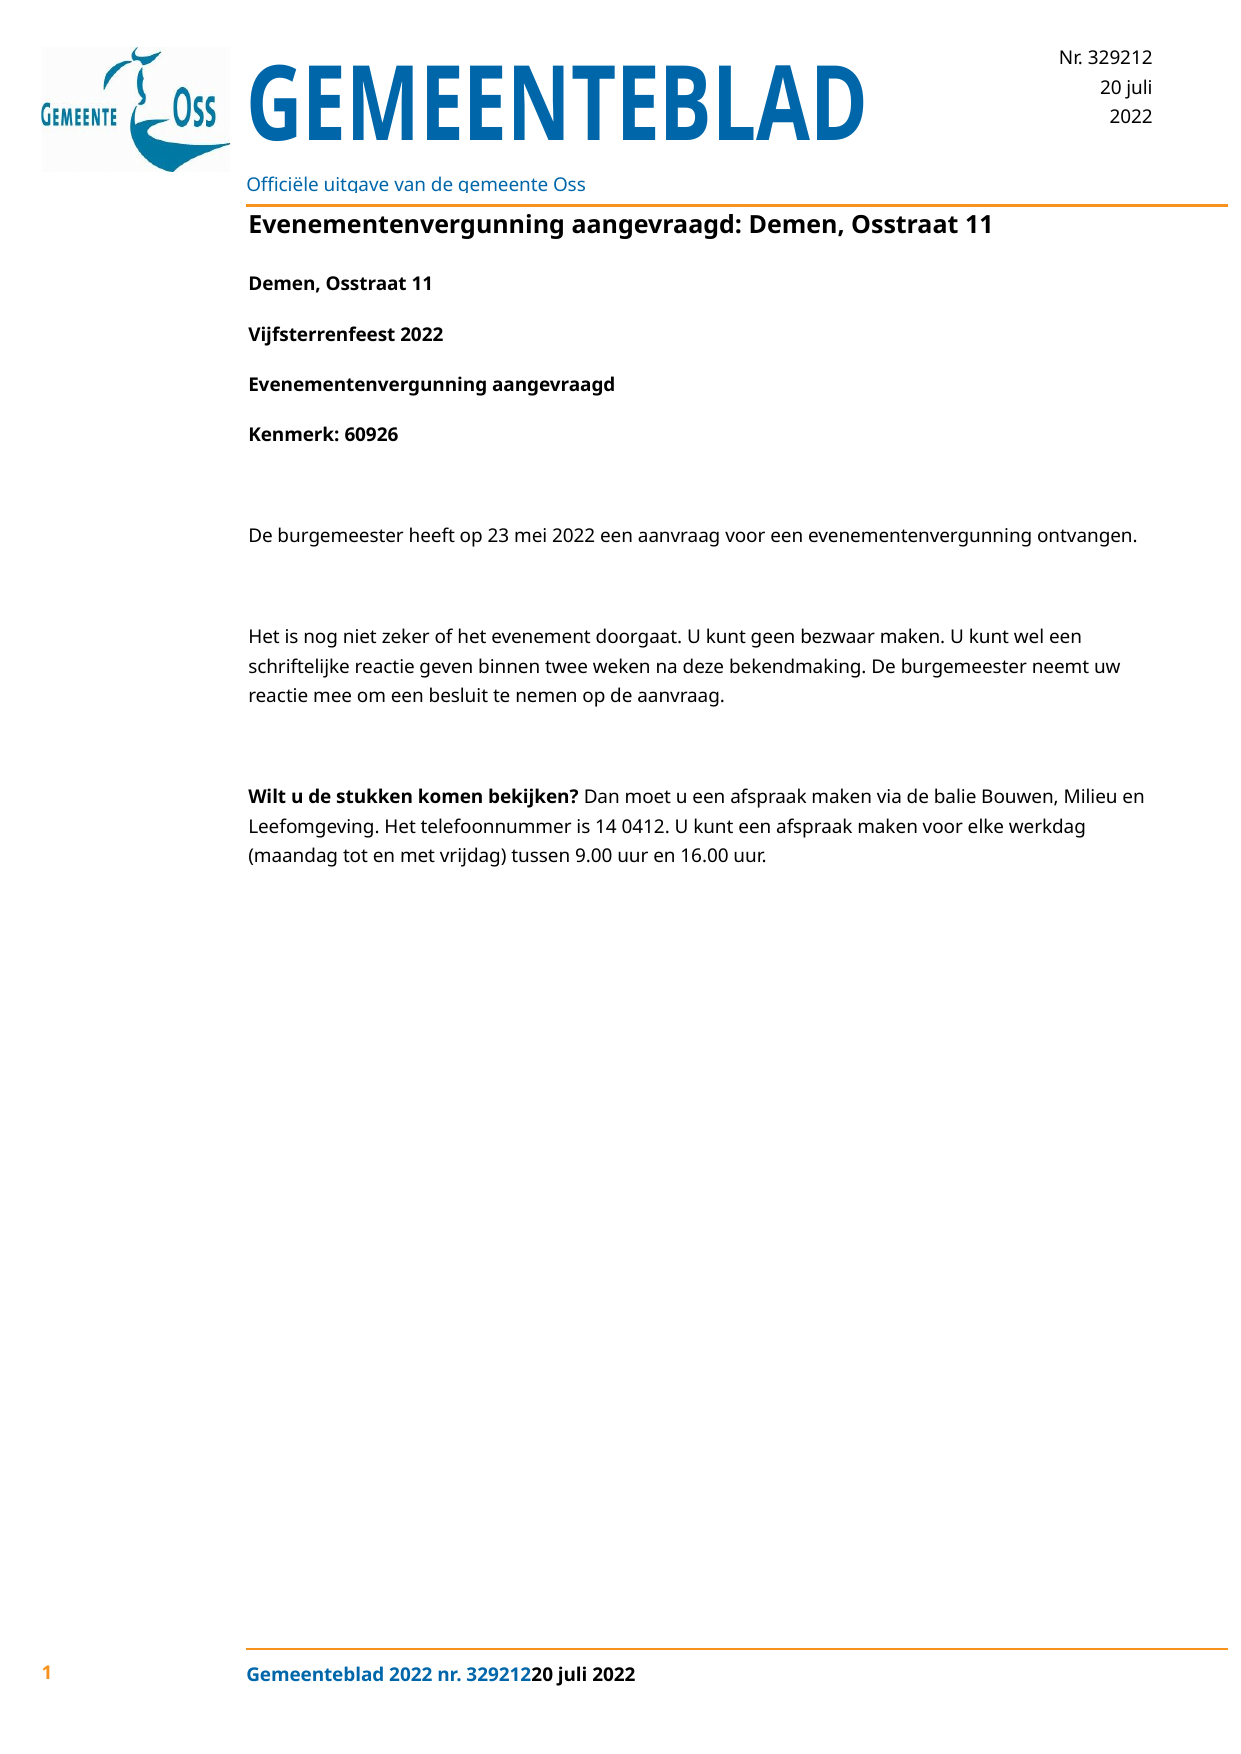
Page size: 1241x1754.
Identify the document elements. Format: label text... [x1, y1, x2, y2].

text Kenmerk: 60926 [248, 422, 1152, 447]
text De burgemeester heeft op 23 mei 2022 een aanvraag voor een evenementenvergunning ontvangen. [248, 522, 1152, 548]
text Evenementenvergunning aangevraagd: Demen, Osstraat 11 [248, 207, 1152, 241]
text Demen, Osstraat 11 [248, 270, 1152, 296]
picture [41, 47, 231, 172]
text Wilt u de stukken komen bekijken? Dan moet u een afspraak maken via de balie Bouwen, Milieu en Leefomgeving. Het telefoonnummer is 14 0412. U kunt een afspraak maken voor elke werkdag (maandag tot en met vrijdag) tussen 9.00 uur en 16.00 uur. [248, 783, 1152, 868]
text Evenementenvergunning aangevraagd [248, 371, 1152, 397]
text Het is nog niet zeker of het evenement doorgaat. U kunt geen bezwaar maken. U kunt wel een schriftelijke reactie geven binnen twee weken na deze bekendmaking. De burgemeester neemt uw reactie mee om een besluit te nemen op de aanvraag. [248, 623, 1152, 708]
text Vijfsterrenfeest 2022 [248, 321, 1152, 346]
